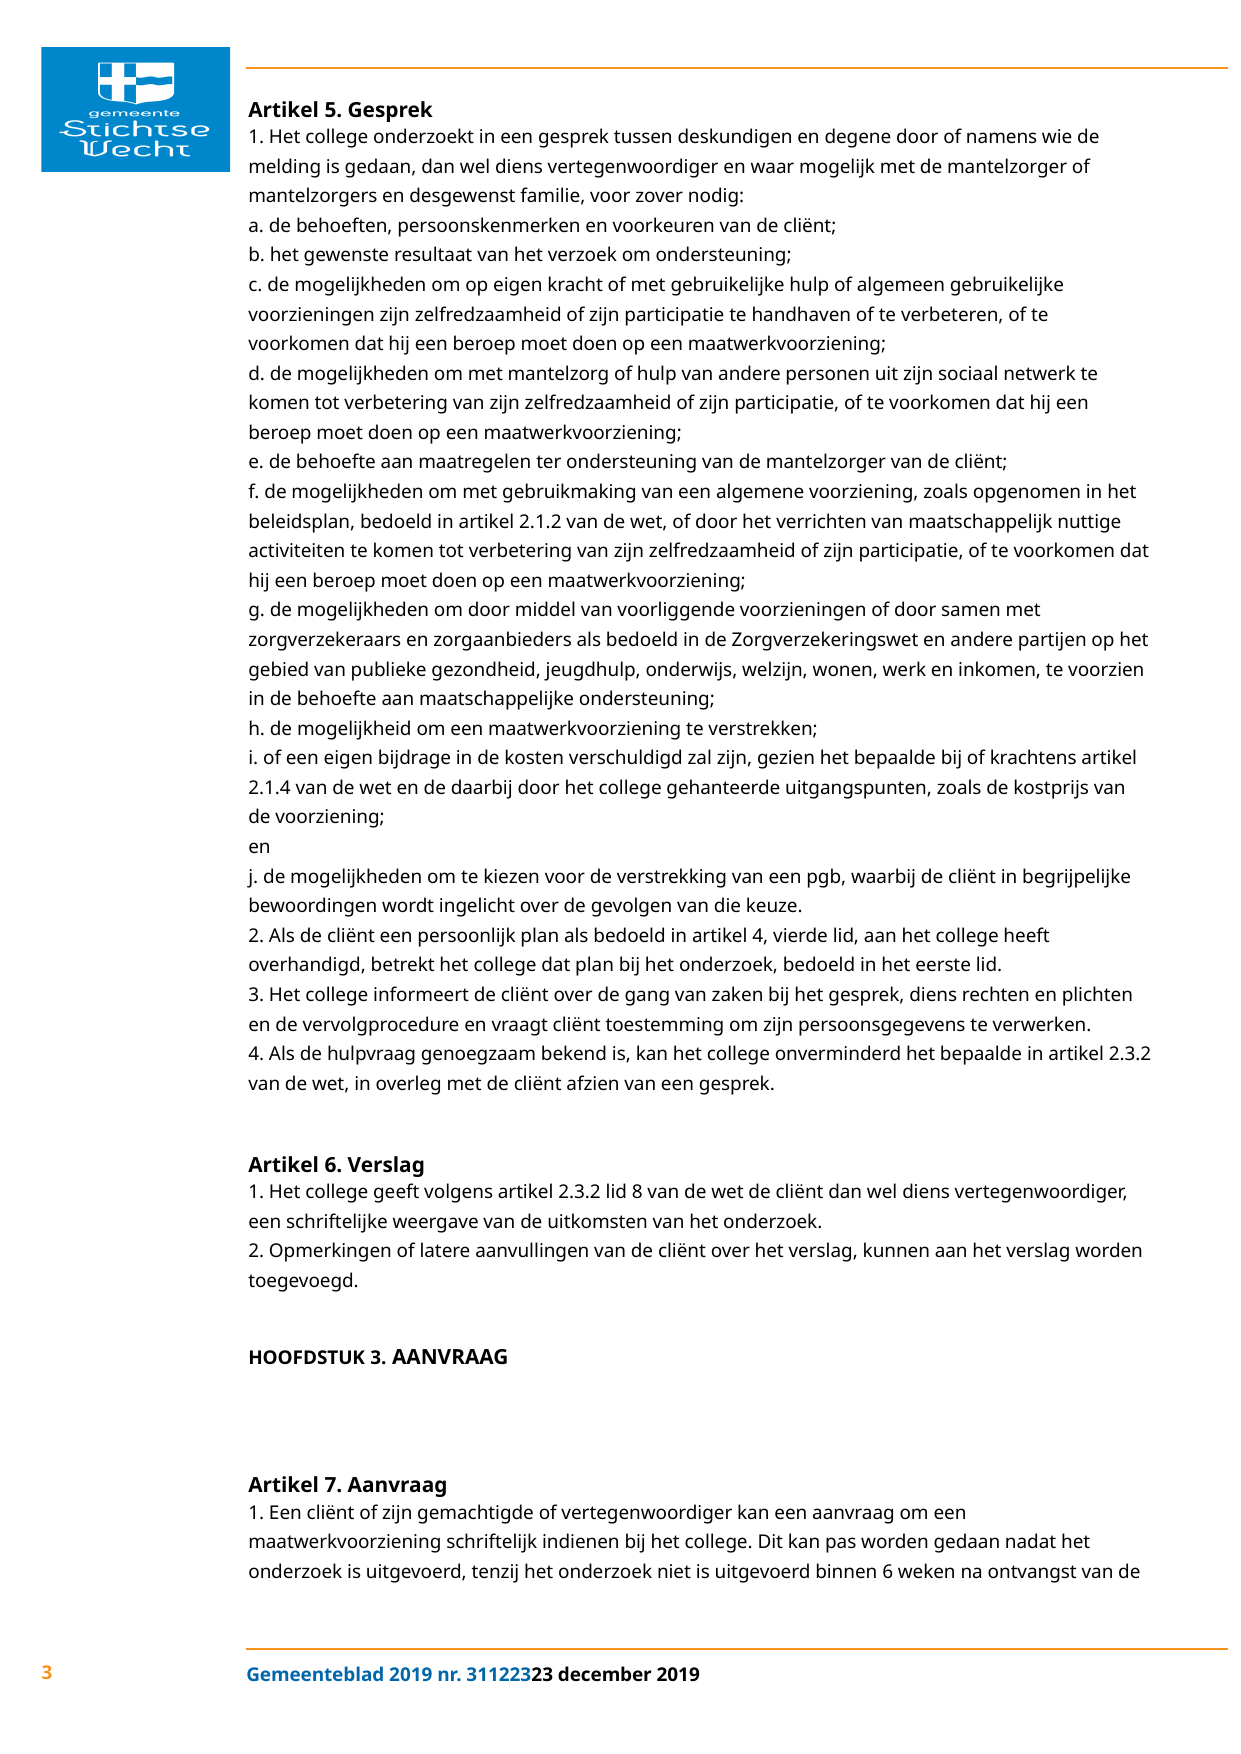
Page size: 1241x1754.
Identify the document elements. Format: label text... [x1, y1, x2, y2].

text 1. Een cliënt of zijn gemachtigde of vertegenwoordiger kan een aanvraag om een maatwerkvoorziening schriftelijk indienen bij het college. Dit kan pas worden gedaan nadat het onderzoek is uitgevoerd, tenzij het onderzoek niet is uitgevoerd binnen 6 weken na ontvangst van de [248, 1499, 1152, 1584]
text Artikel 5. Gesprek [248, 95, 1152, 123]
text e. de behoefte aan maatregelen ter ondersteuning van de mantelzorger van de cliënt; [248, 449, 1152, 474]
text Artikel 7. Aanvraag [248, 1470, 1152, 1499]
picture [137, 63, 174, 103]
text 1. Het college geeft volgens artikel 2.3.2 lid 8 van de wet de cliënt dan wel diens vertegenwoordiger, een schriftelijke weergave van de uitkomsten van het onderzoek. [248, 1178, 1152, 1234]
picture [99, 63, 135, 101]
text d. de mogelijkheden om met mantelzorg of hulp van andere personen uit zijn sociaal netwerk te komen tot verbetering van zijn zelfredzaamheid of zijn participatie, of te voorkomen dat hij een beroep moet doen op een maatwerkvoorziening; [248, 360, 1152, 445]
text HOOFDSTUK 3. AANVRAAG [248, 1342, 1152, 1371]
text g. de mogelijkheden om door middel van voorliggende voorzieningen of door samen met zorgverzekeraars en zorgaanbieders als bedoeld in de Zorgverzekeringswet en andere partijen op het gebied van publieke gezondheid, jeugdhulp, onderwijs, welzijn, wonen, werk en inkomen, te voorzien in de behoefte aan maatschappelijke ondersteuning; [248, 597, 1152, 711]
text en [248, 833, 1152, 859]
text b. het gewenste resultaat van het verzoek om ondersteuning; [248, 242, 1152, 267]
text Artikel 6. Verslag [248, 1150, 1152, 1178]
text 1. Het college onderzoekt in een gesprek tussen deskundigen en degene door of namens wie de melding is gedaan, dan wel diens vertegenwoordiger en waar mogelijk met de mantelzorger of mantelzorgers en desgewenst familie, voor zover nodig: [248, 123, 1152, 208]
text i. of een eigen bijdrage in de kosten verschuldigd zal zijn, gezien het bepaalde bij of krachtens artikel 2.1.4 van de wet en de daarbij door het college gehanteerde uitgangspunten, zoals de kostprijs van de voorziening; [248, 744, 1152, 829]
text c. de mogelijkheden om op eigen kracht of met gebruikelijke hulp of algemeen gebruikelijke voorzieningen zijn zelfredzaamheid of zijn participatie te handhaven of te verbeteren, of te voorkomen dat hij een beroep moet doen op een maatwerkvoorziening; [248, 271, 1152, 356]
text j. de mogelijkheden om te kiezen voor de verstrekking van een pgb, waarbij de cliënt in begrijpelijke bewoordingen wordt ingelicht over de gevolgen van die keuze. [248, 863, 1152, 918]
text f. de mogelijkheden om met gebruikmaking van een algemene voorziening, zoals opgenomen in het beleidsplan, bedoeld in artikel 2.1.2 van de wet, of door het verrichten van maatschappelijk nuttige activiteiten te komen tot verbetering van zijn zelfredzaamheid of zijn participatie, of te voorkomen dat hij een beroep moet doen op een maatwerkvoorziening; [248, 478, 1152, 593]
text 4. Als de hulpvraag genoegzaam bekend is, kan het college onverminderd het bepaalde in artikel 2.3.2 van de wet, in overleg met de cliënt afzien van een gesprek. [248, 1040, 1152, 1096]
text 2. Opmerkingen of latere aanvullingen van de cliënt over het verslag, kunnen aan het verslag worden toegevoegd. [248, 1237, 1152, 1293]
text a. de behoeften, persoonskenmerken en voorkeuren van de cliënt; [248, 212, 1152, 238]
text 3. Het college informeert de cliënt over de gang van zaken bij het gesprek, diens rechten en plichten en de vervolgprocedure en vraagt cliënt toestemming om zijn persoonsgegevens te verwerken. [248, 981, 1152, 1036]
text h. de mogelijkheid om een maatwerkvoorziening te verstrekken; [248, 715, 1152, 741]
text 2. Als de cliënt een persoonlijk plan als bedoeld in artikel 4, vierde lid, aan het college heeft overhandigd, betrekt het college dat plan bij het onderzoek, bedoeld in het eerste lid. [248, 922, 1152, 977]
